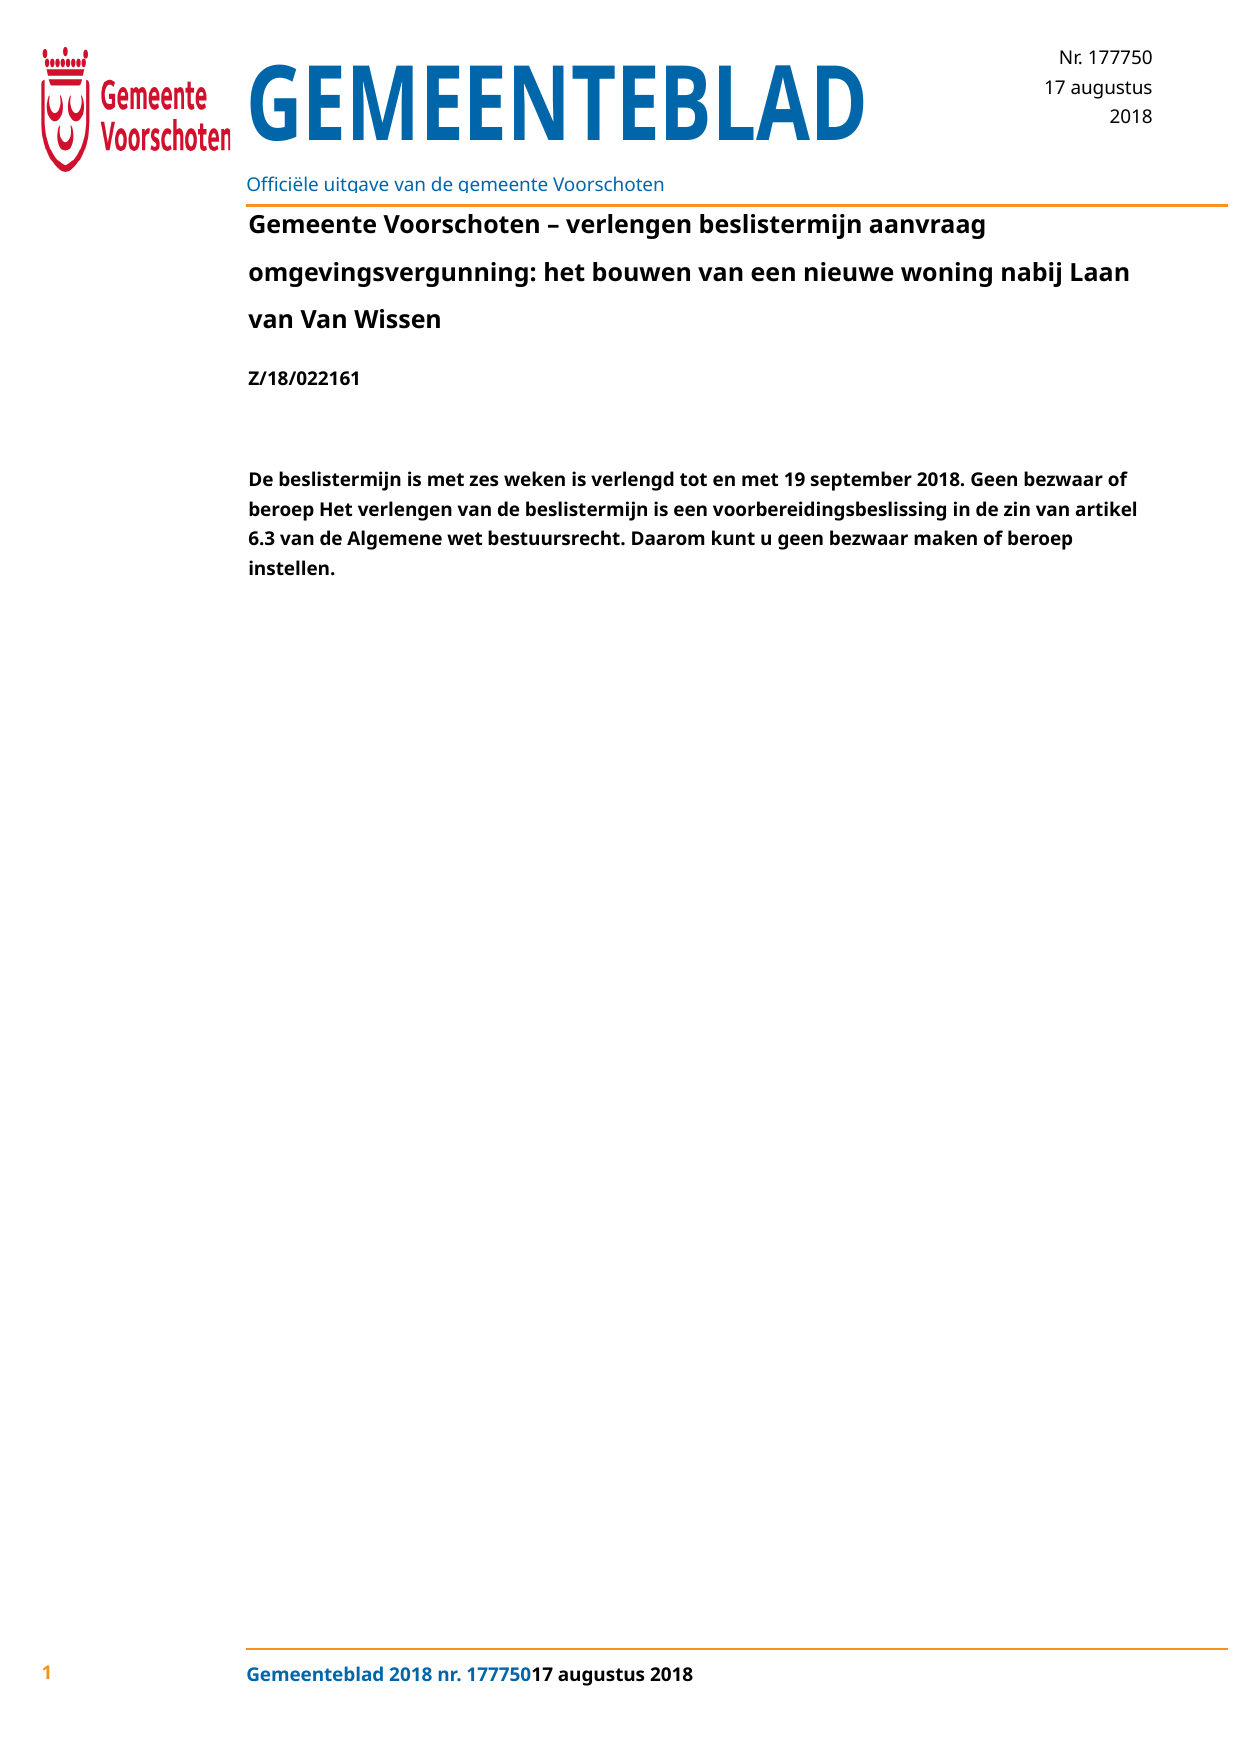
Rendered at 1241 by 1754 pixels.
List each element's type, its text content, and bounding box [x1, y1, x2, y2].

text De beslistermijn is met zes weken is verlengd tot en met 19 september 2018. Geen bezwaar of beroep Het verlengen van de beslistermijn is een voorbereidingsbeslissing in de zin van artikel 6.3 van de Algemene wet bestuursrecht. Daarom kunt u geen bezwaar maken of beroep instellen. [248, 466, 1152, 581]
text Z/18/022161 [248, 366, 1152, 391]
text Gemeente Voorschoten – verlengen beslistermijn aanvraag omgevingsvergunning: het bouwen van een nieuwe woning nabij Laan van Van Wissen [248, 207, 1152, 336]
picture [41, 47, 231, 172]
